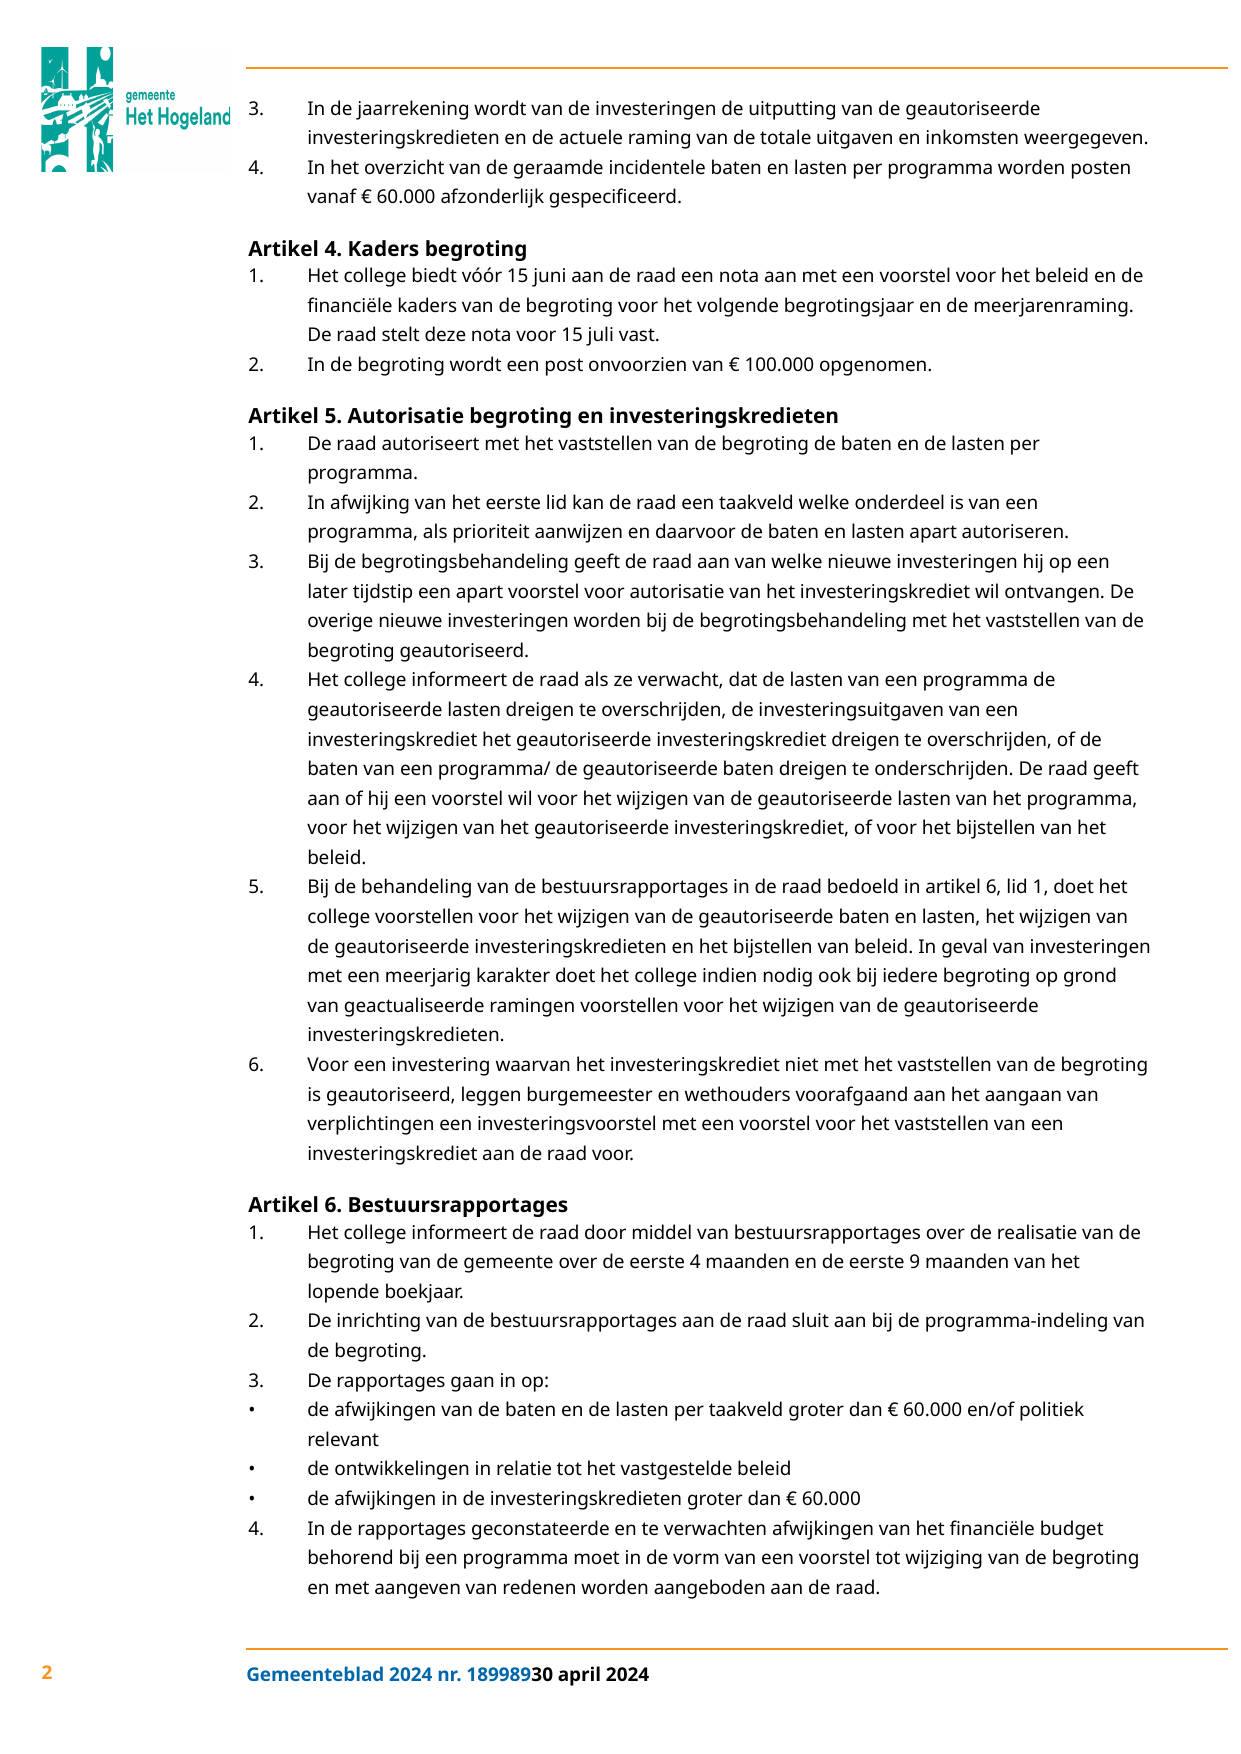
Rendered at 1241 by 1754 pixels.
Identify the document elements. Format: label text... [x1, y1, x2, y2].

text Artikel 5. Autorisatie begroting en investeringskredieten [248, 402, 1152, 430]
list In de rapportages geconstateerde en te verwachten afwijkingen van het financiële budget behorend bij een programma moet in de vorm van een voorstel tot wijziging van de begroting en met aangeven van redenen worden aangeboden aan de raad. [248, 1515, 1152, 1599]
text Artikel 4. Kaders begroting [248, 234, 1152, 262]
list Het college informeert de raad als ze verwacht, dat de lasten van een programma de geautoriseerde lasten dreigen te overschrijden, de investeringsuitgaven van een investeringskrediet het geautoriseerde investeringskrediet dreigen te overschrijden, of de baten van een programma/ de geautoriseerde baten dreigen te onderschrijden. De raad geeft aan of hij een voorstel wil voor het wijzigen van de geautoriseerde lasten van het programma, voor het wijzigen van het geautoriseerde investeringskrediet, of voor het bijstellen van het beleid. [248, 667, 1152, 870]
list In de begroting wordt een post onvoorzien van € 100.000 opgenomen. [248, 351, 1152, 377]
list Voor een investering waarvan het investeringskrediet niet met het vaststellen van de begroting is geautoriseerd, leggen burgemeester en wethouders voorafgaand aan het aangaan van verplichtingen een investeringsvoorstel met een voorstel voor het vaststellen van een investeringskrediet aan de raad voor. [248, 1051, 1152, 1166]
picture [41, 47, 231, 172]
list De raad autoriseert met het vaststellen van de begroting de baten en de lasten per programma. [248, 430, 1152, 485]
list In het overzicht van de geraamde incidentele baten en lasten per programma worden posten vanaf € 60.000 afzonderlijk gespecificeerd. [248, 154, 1152, 209]
list De rapportages gaan in op: [248, 1367, 1152, 1392]
text Artikel 6. Bestuursrapportages [248, 1190, 1152, 1219]
list In afwijking van het eerste lid kan de raad een taakveld welke onderdeel is van een programma, als prioriteit aanwijzen en daarvoor de baten en lasten apart autoriseren. [248, 489, 1152, 544]
list Bij de begrotingsbehandeling geeft de raad aan van welke nieuwe investeringen hij op een later tijdstip een apart voorstel voor autorisatie van het investeringskrediet wil ontvangen. De overige nieuwe investeringen worden bij de begrotingsbehandeling met het vaststellen van de begroting geautoriseerd. [248, 548, 1152, 663]
list Het college biedt vóór 15 juni aan de raad een nota aan met een voorstel voor het beleid en de financiële kaders van de begroting voor het volgende begrotingsjaar en de meerjarenraming. De raad stelt deze nota voor 15 juli vast. [248, 262, 1152, 347]
list Het college informeert de raad door middel van bestuursrapportages over de realisatie van de begroting van de gemeente over de eerste 4 maanden en de eerste 9 maanden van het lopende boekjaar. [248, 1219, 1152, 1304]
list In de jaarrekening wordt van de investeringen de uitputting van de geautoriseerde investeringskredieten en de actuele raming van de totale uitgaven en inkomsten weergegeven. [248, 95, 1152, 150]
list de afwijkingen van de baten en de lasten per taakveld groter dan € 60.000 en/of politiek relevant [248, 1396, 1152, 1452]
list Bij de behandeling van de bestuursrapportages in de raad bedoeld in artikel 6, lid 1, doet het college voorstellen voor het wijzigen van de geautoriseerde baten en lasten, het wijzigen van de geautoriseerde investeringskredieten en het bijstellen van beleid. In geval van investeringen met een meerjarig karakter doet het college indien nodig ook bij iedere begroting op grond van geactualiseerde ramingen voorstellen voor het wijzigen van de geautoriseerde investeringskredieten. [248, 874, 1152, 1047]
list De inrichting van de bestuursrapportages aan de raad sluit aan bij de programma-indeling van de begroting. [248, 1308, 1152, 1363]
list de ontwikkelingen in relatie tot het vastgestelde beleid [248, 1456, 1152, 1481]
list de afwijkingen in de investeringskredieten groter dan € 60.000 [248, 1485, 1152, 1511]
